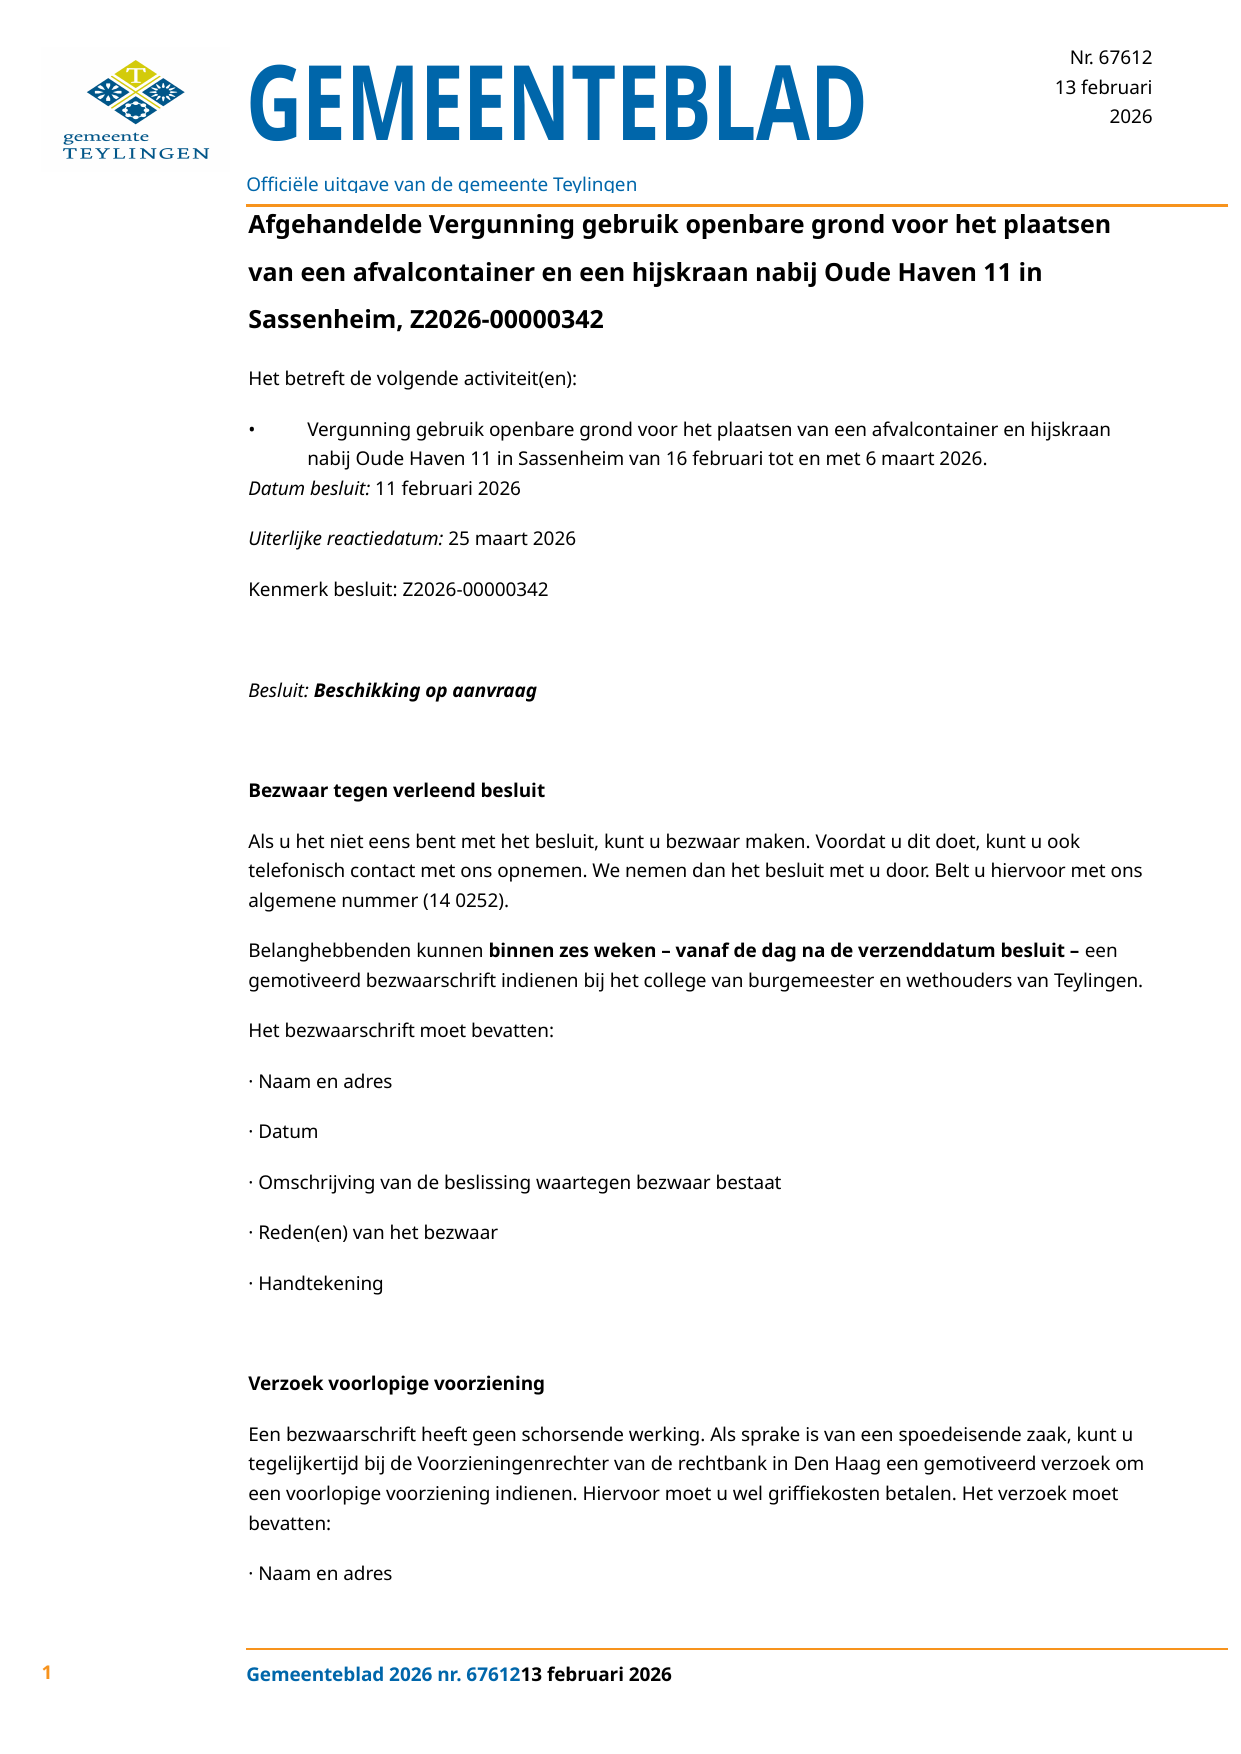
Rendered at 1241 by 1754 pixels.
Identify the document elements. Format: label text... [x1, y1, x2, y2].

text Kenmerk besluit: Z2026-00000342 [248, 576, 1152, 602]
text Het betreft de volgende activiteit(en): [248, 366, 1152, 391]
text · Omschrijving van de beslissing waartegen bezwaar bestaat [248, 1169, 1152, 1194]
text Afgehandelde Vergunning gebruik openbare grond voor het plaatsen van een afvalcontainer en een hijskraan nabij Oude Haven 11 in Sassenheim, Z2026-00000342 [248, 207, 1152, 336]
text Het bezwaarschrift moet bevatten: [248, 1018, 1152, 1043]
text Belanghebbenden kunnen binnen zes weken – vanaf de dag na de verzenddatum besluit – een gemotiveerd bezwaarschrift indienen bij het college van burgemeester en wethouders van Teylingen. [248, 938, 1152, 993]
text Besluit: Beschikking op aanvraag [248, 677, 1152, 702]
list Vergunning gebruik openbare grond voor het plaatsen van een afvalcontainer en hijskraan nabij Oude Haven 11 in Sassenheim van 16 februari tot en met 6 maart 2026. [248, 416, 1152, 471]
text Datum besluit: 11 februari 2026 [248, 475, 1152, 501]
text · Handtekening [248, 1270, 1152, 1295]
picture [41, 47, 231, 172]
text Als u het niet eens bent met het besluit, kunt u bezwaar maken. Voordat u dit doet, kunt u ook telefonisch contact met ons opnemen. We nemen dan het besluit met u door. Belt u hiervoor met ons algemene nummer (14 0252). [248, 828, 1152, 913]
text Bezwaar tegen verleend besluit [248, 778, 1152, 803]
text Uiterlijke reactiedatum: 25 maart 2026 [248, 526, 1152, 551]
text Een bezwaarschrift heeft geen schorsende werking. Als sprake is van een spoedeisende zaak, kunt u tegelijkertijd bij de Voorzieningenrechter van de rechtbank in Den Haag een gemotiveerd verzoek om een voorlopige voorziening indienen. Hiervoor moet u wel griffiekosten betalen. Het verzoek moet bevatten: [248, 1421, 1152, 1535]
text · Reden(en) van het bezwaar [248, 1219, 1152, 1245]
text · Datum [248, 1118, 1152, 1144]
text · Naam en adres [248, 1560, 1152, 1586]
text Verzoek voorlopige voorziening [248, 1371, 1152, 1396]
text · Naam en adres [248, 1068, 1152, 1094]
